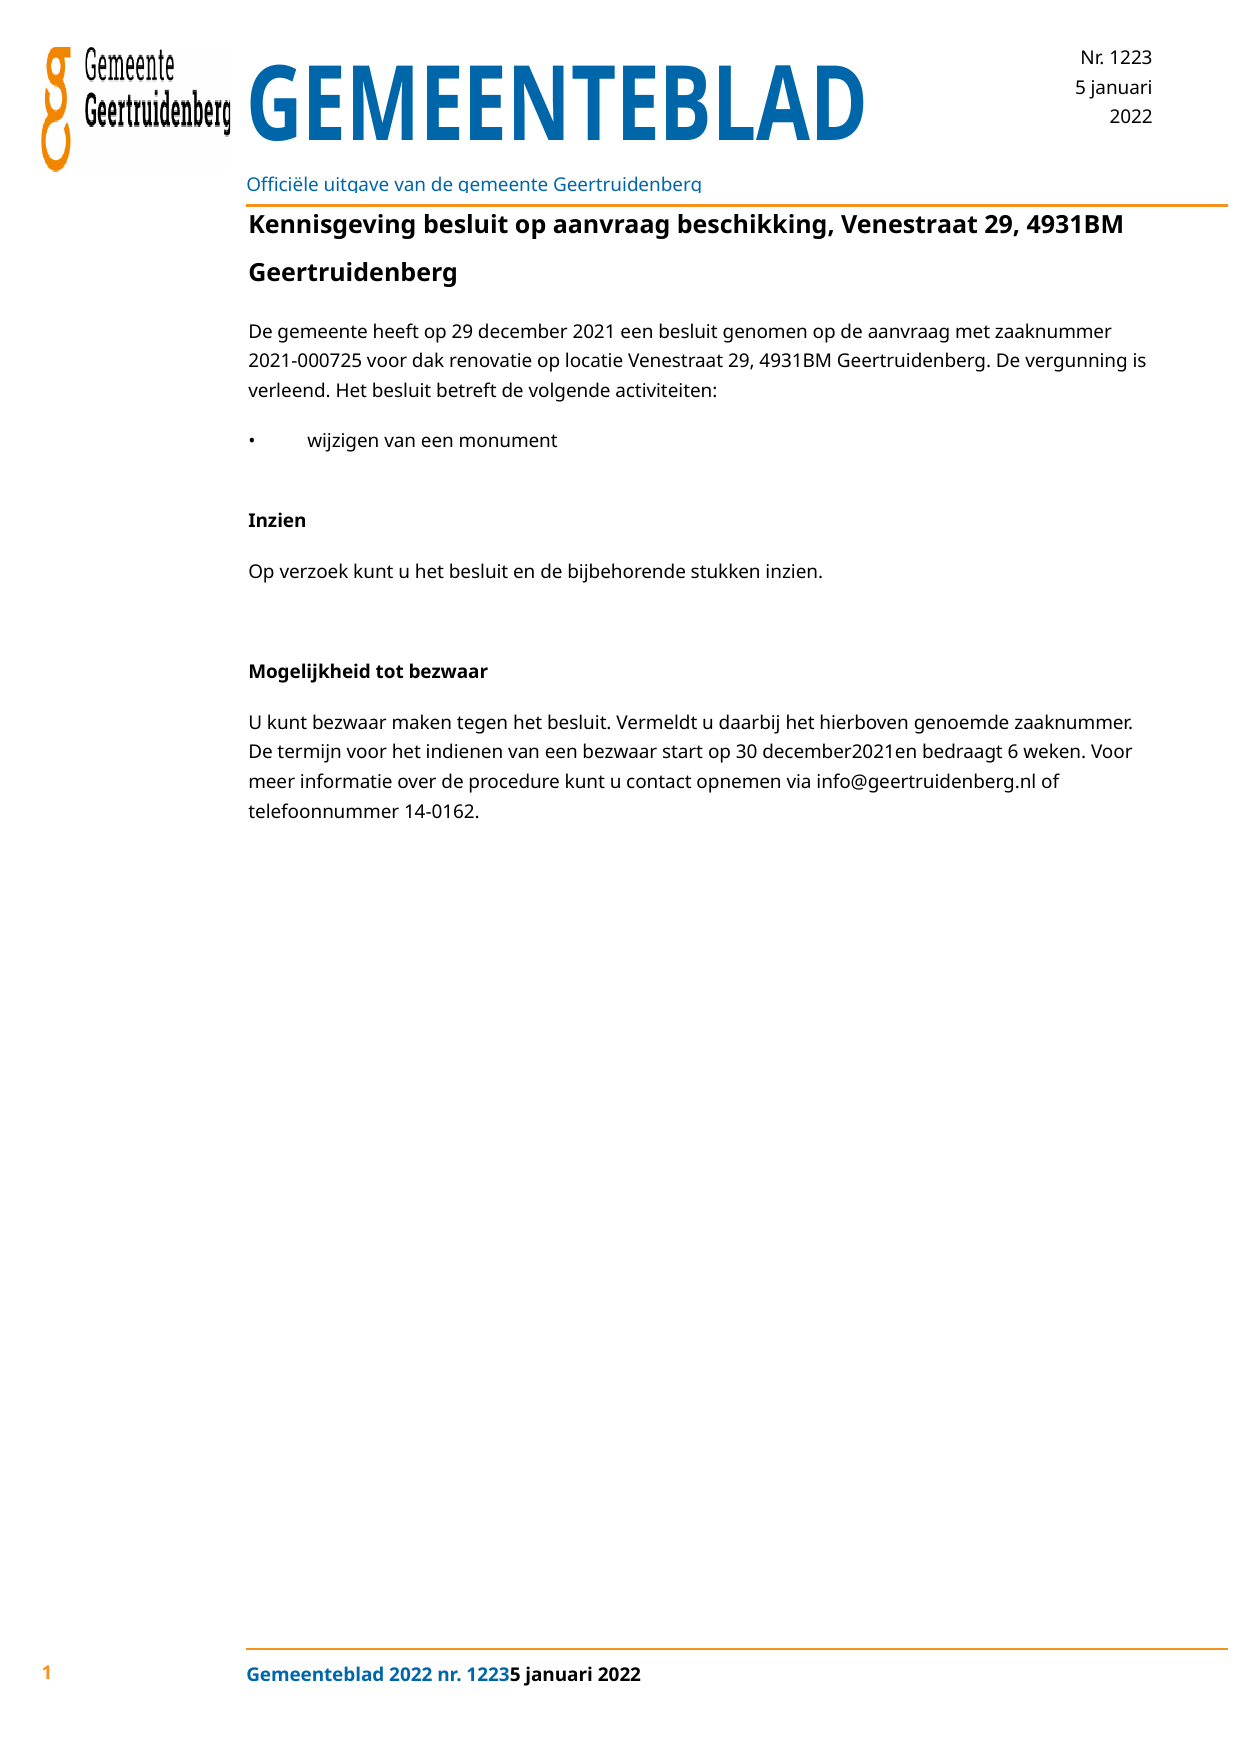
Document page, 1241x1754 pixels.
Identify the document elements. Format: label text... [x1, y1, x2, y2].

list wijzigen van een monument [248, 427, 1152, 453]
text Kennisgeving besluit op aanvraag beschikking, Venestraat 29, 4931BM Geertruidenberg [248, 207, 1152, 288]
text Op verzoek kunt u het besluit en de bijbehorende stukken inzien. [248, 558, 1152, 584]
text U kunt bezwaar maken tegen het besluit. Vermeldt u daarbij het hierboven genoemde zaaknummer. De termijn voor het indienen van een bezwaar start op 30 december2021en bedraagt 6 weken. Voor meer informatie over de procedure kunt u contact opnemen via info@geertruidenberg.nl of telefoonnummer 14-0162. [248, 709, 1152, 824]
text De gemeente heeft op 29 december 2021 een besluit genomen op de aanvraag met zaaknummer 2021-000725 voor dak renovatie op locatie Venestraat 29, 4931BM Geertruidenberg. De vergunning is verleend. Het besluit betreft de volgende activiteiten: [248, 318, 1152, 403]
picture [41, 47, 231, 172]
text Mogelijkheid tot bezwaar [248, 659, 1152, 684]
text Inzien [248, 507, 1152, 533]
